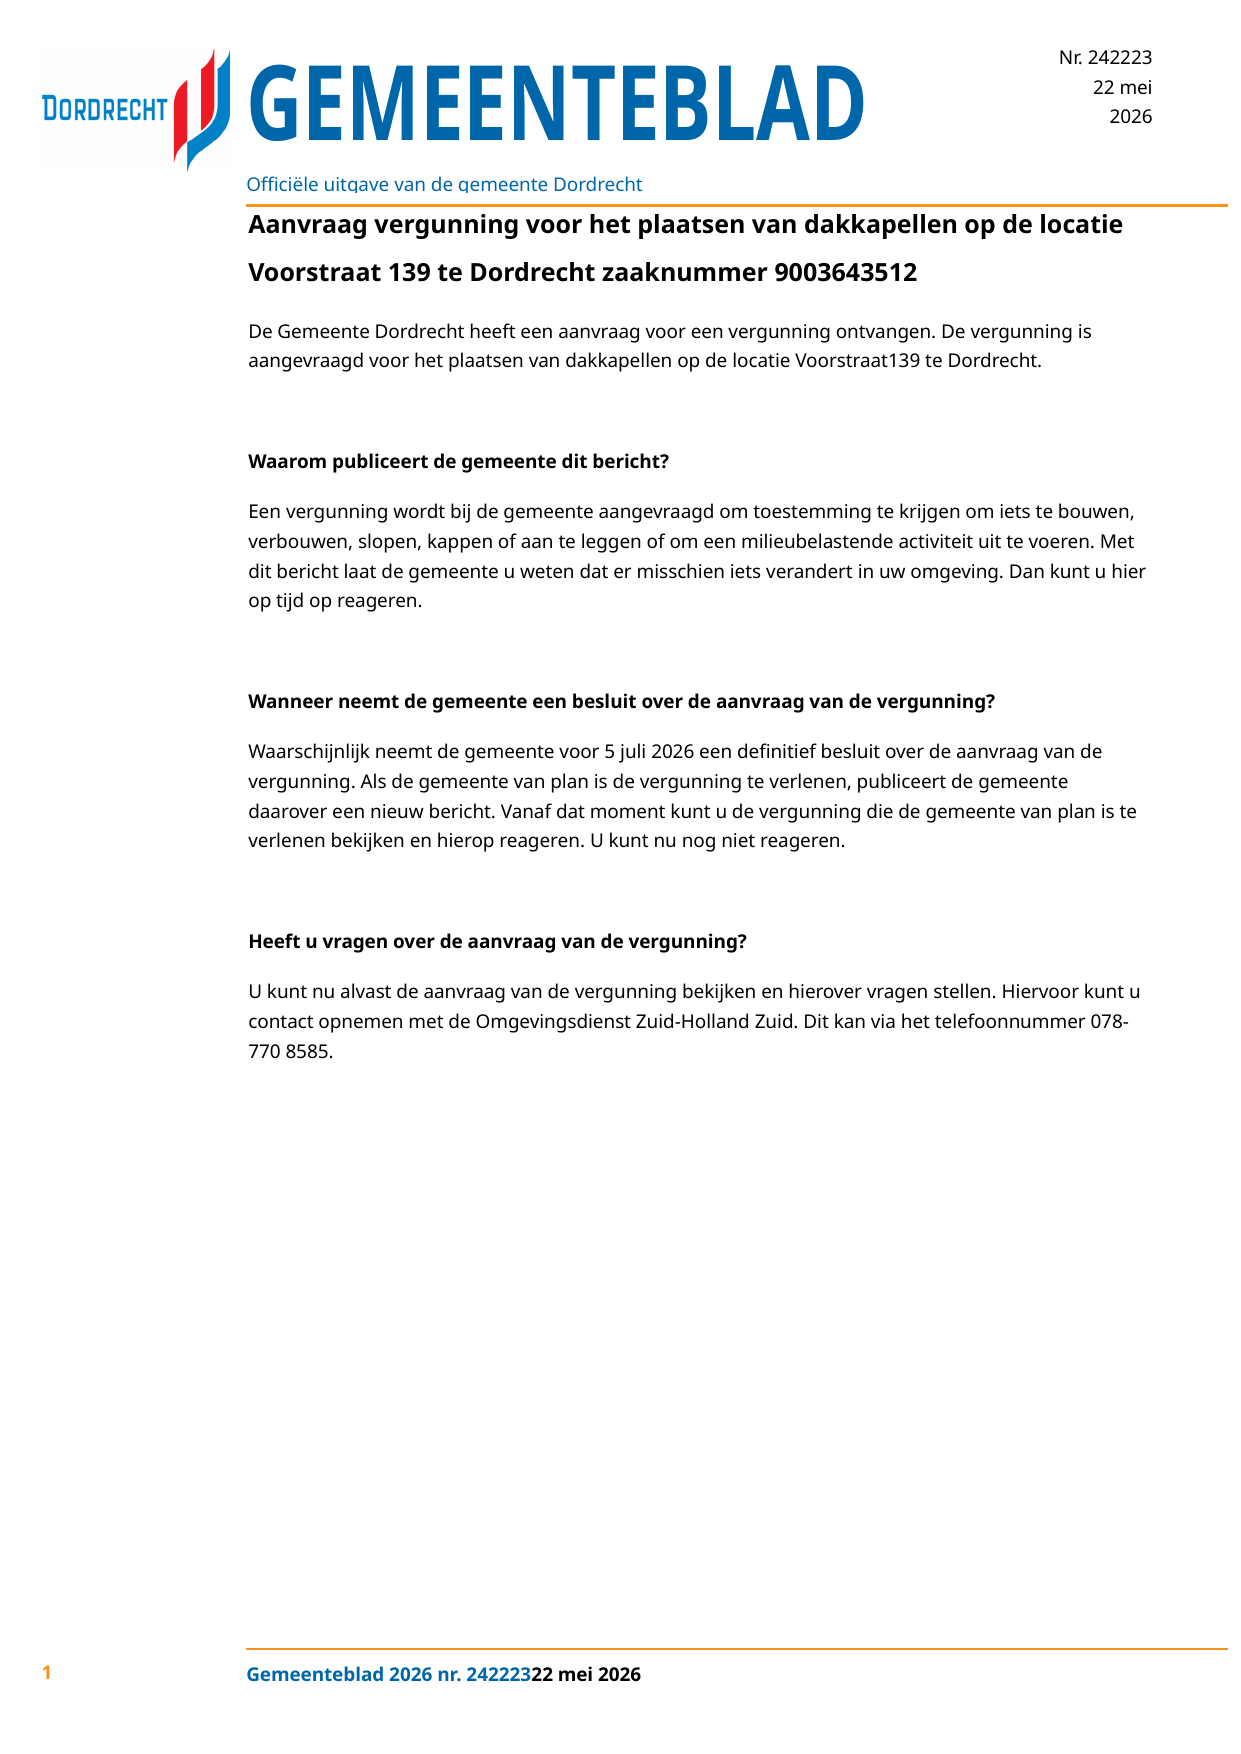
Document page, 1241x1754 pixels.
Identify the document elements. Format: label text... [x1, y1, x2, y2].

text Wanneer neemt de gemeente een besluit over de aanvraag van de vergunning? [248, 688, 1152, 714]
text Waarom publiceert de gemeente dit bericht? [248, 448, 1152, 474]
text Heeft u vragen over de aanvraag van de vergunning? [248, 928, 1152, 954]
text Aanvraag vergunning voor het plaatsen van dakkapellen op de locatie Voorstraat 139 te Dordrecht zaaknummer 9003643512 [248, 207, 1152, 288]
text De Gemeente Dordrecht heeft een aanvraag voor een vergunning ontvangen. De vergunning is aangevraagd voor het plaatsen van dakkapellen op de locatie Voorstraat139 te Dordrecht. [248, 318, 1152, 373]
text Waarschijnlijk neemt de gemeente voor 5 juli 2026 een definitief besluit over de aanvraag van de vergunning. Als de gemeente van plan is de vergunning te verlenen, publiceert de gemeente daarover een nieuw bericht. Vanaf dat moment kunt u de vergunning die de gemeente van plan is te verlenen bekijken en hierop reageren. U kunt nu nog niet reageren. [248, 739, 1152, 853]
text Een vergunning wordt bij de gemeente aangevraagd om toestemming te krijgen om iets te bouwen, verbouwen, slopen, kappen of aan te leggen of om een milieubelastende activiteit uit te voeren. Met dit bericht laat de gemeente u weten dat er misschien iets verandert in uw omgeving. Dan kunt u hier op tijd op reageren. [248, 499, 1152, 613]
picture [41, 47, 231, 172]
text U kunt nu alvast de aanvraag van de vergunning bekijken en hierover vragen stellen. Hiervoor kunt u contact opnemen met de Omgevingsdienst Zuid-Holland Zuid. Dit kan via het telefoonnummer 078-770 8585. [248, 979, 1152, 1064]
